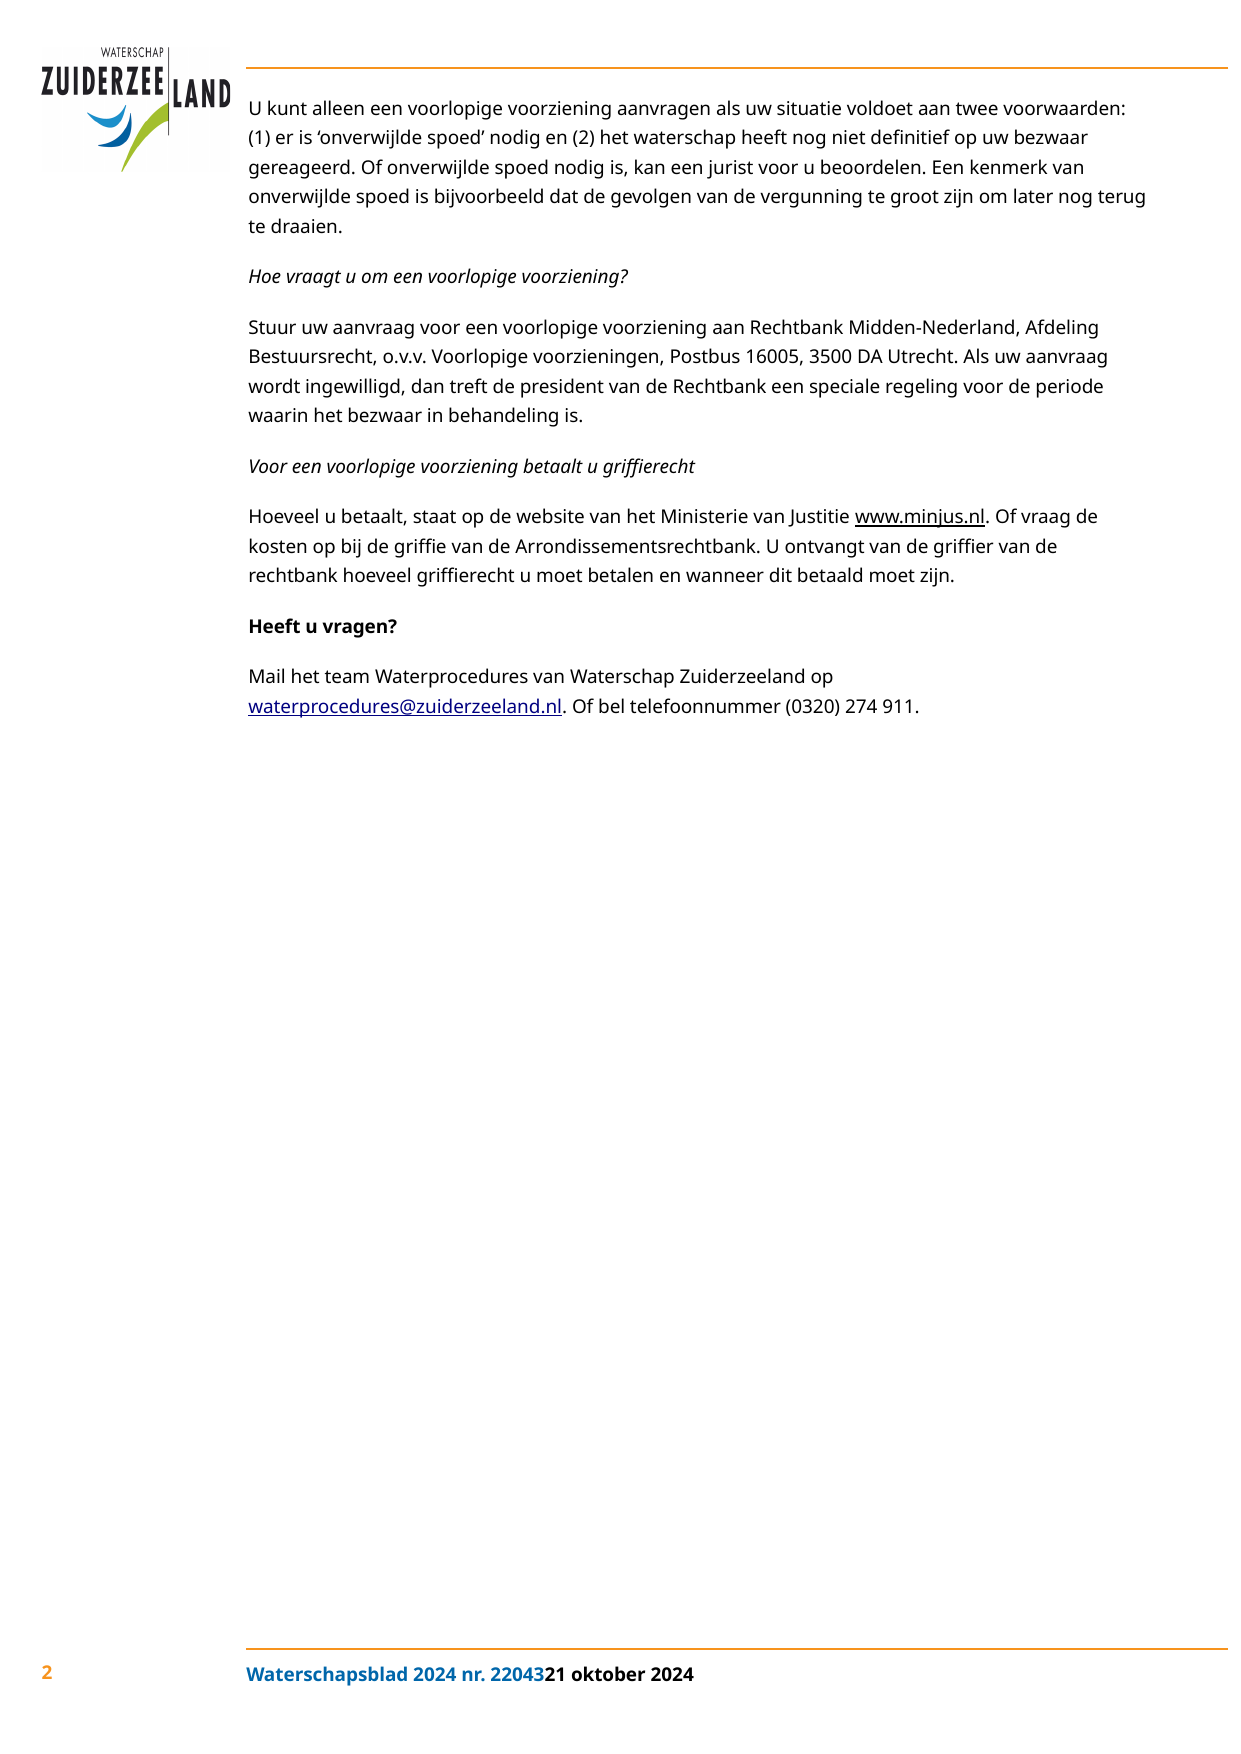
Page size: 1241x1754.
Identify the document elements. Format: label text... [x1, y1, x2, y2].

text Mail het team Waterprocedures van Waterschap Zuiderzeeland op waterprocedures@zuiderzeeland.nl. Of bel telefoonnummer (0320) 274 911. [248, 663, 1152, 719]
text Heeft u vragen? [248, 613, 1152, 639]
picture [41, 47, 231, 172]
text Stuur uw aanvraag voor een voorlopige voorziening aan Rechtbank Midden-Nederland, Afdeling Bestuursrecht, o.v.v. Voorlopige voorzieningen, Postbus 16005, 3500 DA Utrecht. Als uw aanvraag wordt ingewilligd, dan treft de president van de Rechtbank een speciale regeling voor de periode waarin het bezwaar in behandeling is. [248, 314, 1152, 428]
text Voor een voorlopige voorziening betaalt u griffierecht [248, 453, 1152, 479]
text Hoeveel u betaalt, staat op de website van het Ministerie van Justitie www.minjus.nl. Of vraag de kosten op bij de griffie van de Arrondissementsrechtbank. U ontvangt van de griffier van de rechtbank hoeveel griffierecht u moet betalen en wanneer dit betaald moet zijn. [248, 503, 1152, 588]
text U kunt alleen een voorlopige voorziening aanvragen als uw situatie voldoet aan twee voorwaarden: (1) er is ‘onverwijlde spoed’ nodig en (2) het waterschap heeft nog niet definitief op uw bezwaar gereageerd. Of onverwijlde spoed nodig is, kan een jurist voor u beoordelen. Een kenmerk van onverwijlde spoed is bijvoorbeeld dat de gevolgen van de vergunning te groot zijn om later nog terug te draaien. [248, 95, 1152, 239]
text Hoe vraagt u om een voorlopige voorziening? [248, 263, 1152, 289]
